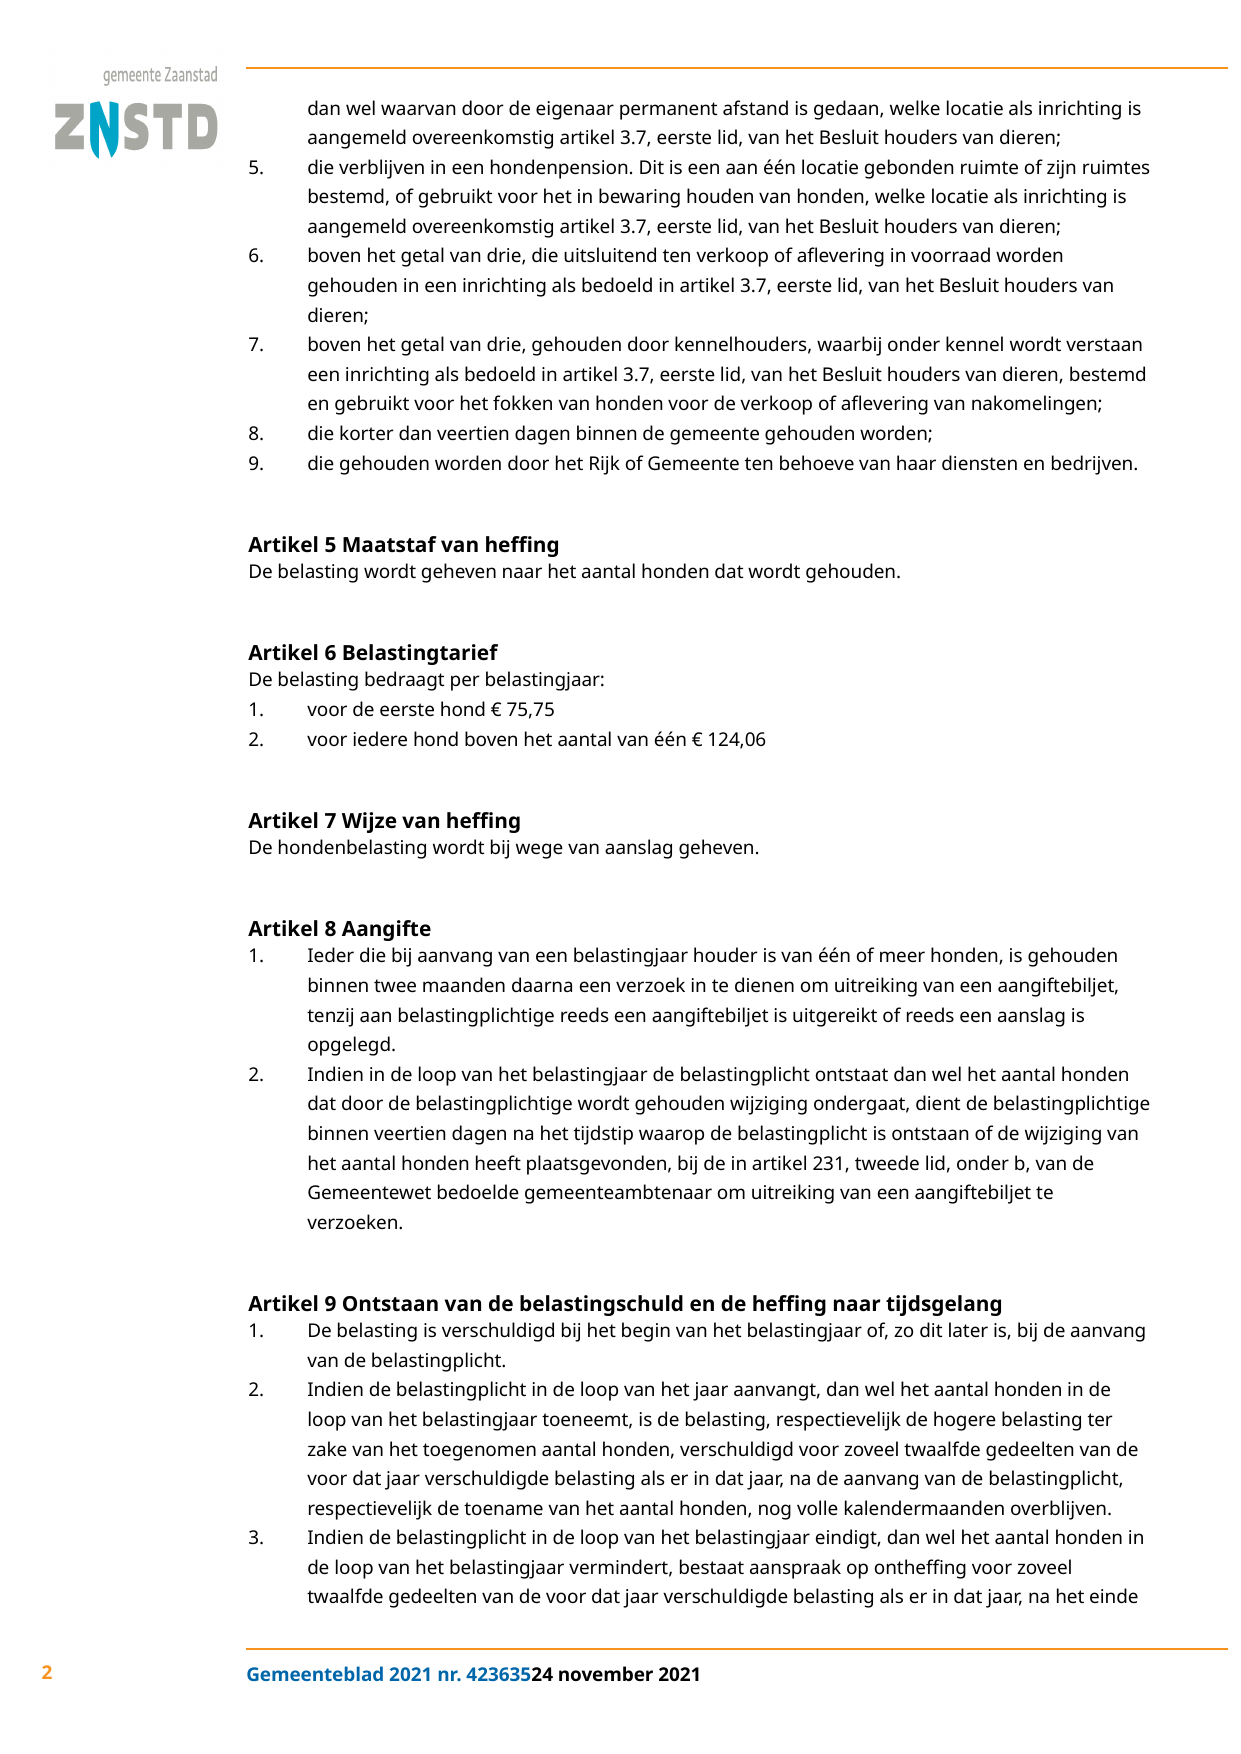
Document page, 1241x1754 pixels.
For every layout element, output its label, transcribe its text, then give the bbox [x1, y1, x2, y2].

text Artikel 6 Belastingtarief [248, 638, 1152, 667]
picture [41, 47, 231, 172]
list Indien in de loop van het belastingjaar de belastingplicht ontstaat dan wel het aantal honden dat door de belastingplichtige wordt gehouden wijziging ondergaat, dient de belastingplichtige binnen veertien dagen na het tijdstip waarop de belastingplicht is ontstaan of de wijziging van het aantal honden heeft plaatsgevonden, bij de in artikel 231, tweede lid, onder b, van de Gemeentewet bedoelde gemeenteambtenaar om uitreiking van een aangiftebiljet te verzoeken. [248, 1061, 1152, 1235]
text De belasting bedraagt per belastingjaar: [248, 667, 1152, 692]
list boven het getal van drie, gehouden door kennelhouders, waarbij onder kennel wordt verstaan een inrichting als bedoeld in artikel 3.7, eerste lid, van het Besluit houders van dieren, bestemd en gebruikt voor het fokken van honden voor de verkoop of aflevering van nakomelingen; [248, 331, 1152, 416]
list die gehouden worden door het Rijk of Gemeente ten behoeve van haar diensten en bedrijven. [248, 450, 1152, 476]
text De hondenbelasting wordt bij wege van aanslag geheven. [248, 834, 1152, 860]
text Artikel 7 Wijze van heffing [248, 806, 1152, 834]
list dan wel waarvan door de eigenaar permanent afstand is gedaan, welke locatie als inrichting is aangemeld overeenkomstig artikel 3.7, eerste lid, van het Besluit houders van dieren; [248, 95, 1152, 150]
list voor de eerste hond € 75,75 [248, 696, 1152, 722]
text Artikel 5 Maatstaf van heffing [248, 530, 1152, 558]
text Artikel 8 Aangifte [248, 914, 1152, 943]
text Artikel 9 Ontstaan van de belastingschuld en de heffing naar tijdsgelang [248, 1289, 1152, 1317]
list die verblijven in een hondenpension. Dit is een aan één locatie gebonden ruimte of zijn ruimtes bestemd, of gebruikt voor het in bewaring houden van honden, welke locatie als inrichting is aangemeld overeenkomstig artikel 3.7, eerste lid, van het Besluit houders van dieren; [248, 154, 1152, 239]
list die korter dan veertien dagen binnen de gemeente gehouden worden; [248, 420, 1152, 446]
list Indien de belastingplicht in de loop van het belastingjaar eindigt, dan wel het aantal honden in de loop van het belastingjaar vermindert, bestaat aanspraak op ontheffing voor zoveel twaalfde gedeelten van de voor dat jaar verschuldigde belasting als er in dat jaar, na het einde [248, 1524, 1152, 1609]
list De belasting is verschuldigd bij het begin van het belastingjaar of, zo dit later is, bij de aanvang van de belastingplicht. [248, 1317, 1152, 1373]
list Ieder die bij aanvang van een belastingjaar houder is van één of meer honden, is gehouden binnen twee maanden daarna een verzoek in te dienen om uitreiking van een aangiftebiljet, tenzij aan belastingplichtige reeds een aangiftebiljet is uitgereikt of reeds een aanslag is opgelegd. [248, 943, 1152, 1057]
list Indien de belastingplicht in de loop van het jaar aanvangt, dan wel het aantal honden in de loop van het belastingjaar toeneemt, is de belasting, respectievelijk de hogere belasting ter zake van het toegenomen aantal honden, verschuldigd voor zoveel twaalfde gedeelten van de voor dat jaar verschuldigde belasting als er in dat jaar, na de aanvang van de belastingplicht, respectievelijk de toename van het aantal honden, nog volle kalendermaanden overblijven. [248, 1377, 1152, 1521]
text De belasting wordt geheven naar het aantal honden dat wordt gehouden. [248, 558, 1152, 584]
list voor iedere hond boven het aantal van één € 124,06 [248, 726, 1152, 752]
list boven het getal van drie, die uitsluitend ten verkoop of aflevering in voorraad worden gehouden in een inrichting als bedoeld in artikel 3.7, eerste lid, van het Besluit houders van dieren; [248, 243, 1152, 328]
